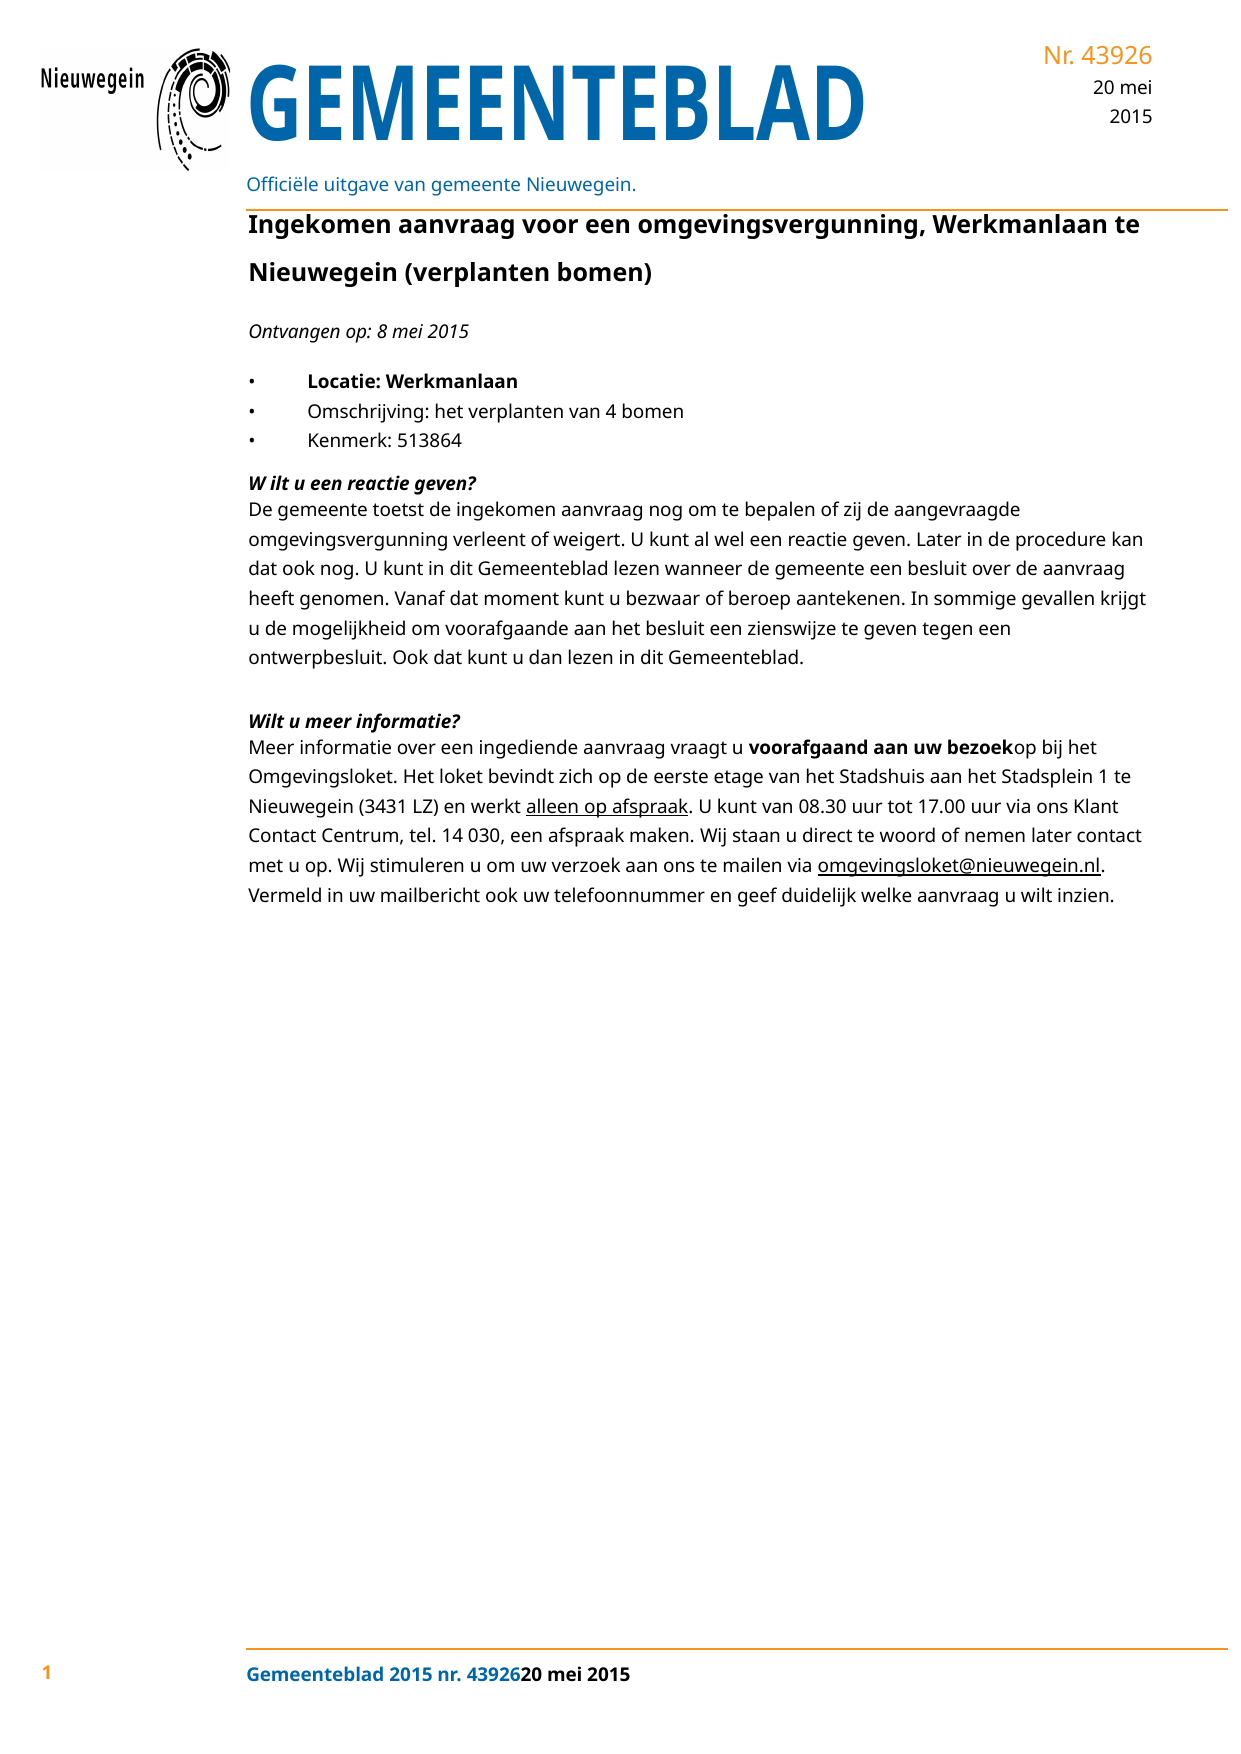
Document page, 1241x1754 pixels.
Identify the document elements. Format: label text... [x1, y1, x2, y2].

picture [41, 47, 231, 172]
text Ontvangen op: 8 mei 2015 [248, 318, 1152, 344]
list Locatie: Werkmanlaan [248, 368, 1152, 394]
list Omschrijving: het verplanten van 4 bomen [248, 398, 1152, 424]
text Wilt u meer informatie? [248, 708, 1152, 734]
list Kenmerk: 513864 [248, 427, 1152, 453]
text De gemeente toetst de ingekomen aanvraag nog om te bepalen of zij de aangevraagde omgevingsvergunning verleent of weigert. U kunt al wel een reactie geven. Later in de procedure kan dat ook nog. U kunt in dit Gemeenteblad lezen wanneer de gemeente een besluit over de aanvraag heeft genomen. Vanaf dat moment kunt u bezwaar of beroep aantekenen. In sommige gevallen krijgt u de mogelijkheid om voorafgaande aan het besluit een zienswijze te geven tegen een ontwerpbesluit. Ook dat kunt u dan lezen in dit Gemeenteblad. [248, 496, 1152, 670]
text W ilt u een reactie geven? [248, 471, 1152, 496]
text Ingekomen aanvraag voor een omgevingsvergunning, Werkmanlaan te Nieuwegein (verplanten bomen) [248, 211, 1152, 288]
text Meer informatie over een ingediende aanvraag vraagt u voorafgaand aan uw bezoekop bij het Omgevingsloket. Het loket bevindt zich op de eerste etage van het Stadshuis aan het Stadsplein 1 te Nieuwegein (3431 LZ) en werkt alleen op afspraak. U kunt van 08.30 uur tot 17.00 uur via ons Klant Contact Centrum, tel. 14 030, een afspraak maken. Wij staan u direct te woord of nemen later contact met u op. Wij stimuleren u om uw verzoek aan ons te mailen via omgevingsloket@nieuwegein.nl. Vermeld in uw mailbericht ook uw telefoonnummer en geef duidelijk welke aanvraag u wilt inzien. [248, 734, 1152, 908]
